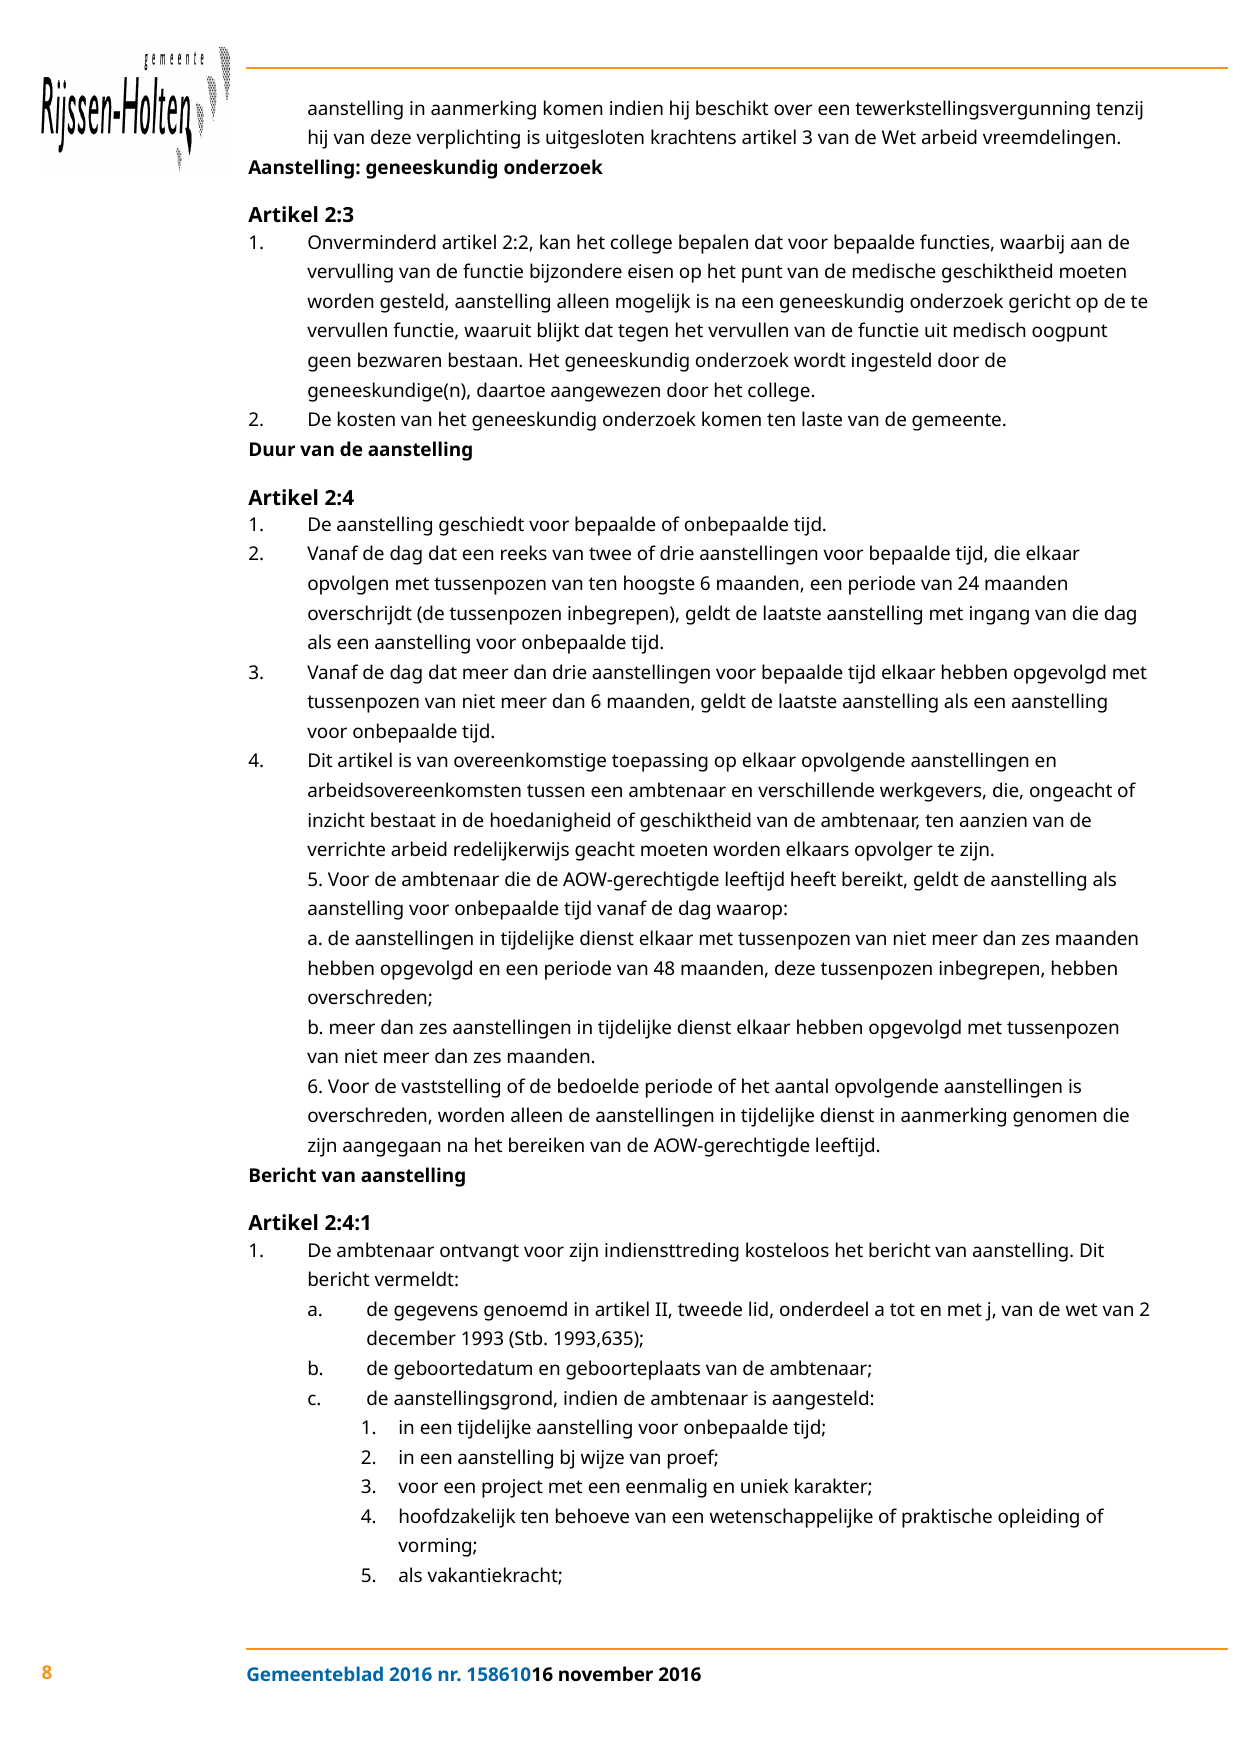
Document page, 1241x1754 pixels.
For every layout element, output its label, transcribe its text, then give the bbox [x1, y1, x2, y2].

list Dit artikel is van overeenkomstige toepassing op elkaar opvolgende aanstellingen en arbeidsovereenkomsten tussen een ambtenaar en verschillende werkgevers, die, ongeacht of inzicht bestaat in de hoedanigheid of geschiktheid van de ambtenaar, ten aanzien van de verrichte arbeid redelijkerwijs geacht moeten worden elkaars opvolger te zijn. [248, 748, 1152, 862]
list De ambtenaar ontvangt voor zijn indiensttreding kosteloos het bericht van aanstelling. Dit bericht vermeldt: [248, 1237, 1152, 1292]
list de gegevens genoemd in artikel II, tweede lid, onderdeel a tot en met j, van de wet van 2 december 1993 (Stb. 1993,635); [307, 1296, 1152, 1351]
list 5. Voor de ambtenaar die de AOW-gerechtigde leeftijd heeft bereikt, geldt de aanstelling als aanstelling voor onbepaalde tijd vanaf de dag waarop: [248, 866, 1152, 921]
list in een tijdelijke aanstelling voor onbepaalde tijd; [361, 1414, 1152, 1440]
list als vakantiekracht; [361, 1562, 1152, 1588]
list voor een project met een eenmalig en uniek karakter; [361, 1473, 1152, 1499]
list a. de aanstellingen in tijdelijke dienst elkaar met tussenpozen van niet meer dan zes maanden hebben opgevolgd en een periode van 48 maanden, deze tussenpozen inbegrepen, hebben overschreden; [248, 925, 1152, 1010]
text Artikel 2:4 [248, 483, 1152, 511]
text Duur van de aanstelling [248, 436, 1152, 462]
text Bericht van aanstelling [248, 1162, 1152, 1188]
list b. meer dan zes aanstellingen in tijdelijke dienst elkaar hebben opgevolgd met tussenpozen van niet meer dan zes maanden. [248, 1014, 1152, 1069]
list Vanaf de dag dat meer dan drie aanstellingen voor bepaalde tijd elkaar hebben opgevolgd met tussenpozen van niet meer dan 6 maanden, geldt de laatste aanstelling als een aanstelling voor onbepaalde tijd. [248, 659, 1152, 744]
list De aanstelling geschiedt voor bepaalde of onbepaalde tijd. [248, 511, 1152, 537]
picture [41, 47, 231, 172]
list hoofdzakelijk ten behoeve van een wetenschappelijke of praktische opleiding of vorming; [361, 1503, 1152, 1558]
list aanstelling in aanmerking komen indien hij beschikt over een tewerkstellingsvergunning tenzij hij van deze verplichting is uitgesloten krachtens artikel 3 van de Wet arbeid vreemdelingen. [248, 95, 1152, 150]
list De kosten van het geneeskundig onderzoek komen ten laste van de gemeente. [248, 406, 1152, 432]
list 6. Voor de vaststelling of de bedoelde periode of het aantal opvolgende aanstellingen is overschreden, worden alleen de aanstellingen in tijdelijke dienst in aanmerking genomen die zijn aangegaan na het bereiken van de AOW-gerechtigde leeftijd. [248, 1073, 1152, 1158]
list de geboortedatum en geboorteplaats van de ambtenaar; [307, 1355, 1152, 1381]
list in een aanstelling bj wijze van proef; [361, 1444, 1152, 1470]
list Vanaf de dag dat een reeks van twee of drie aanstellingen voor bepaalde tijd, die elkaar opvolgen met tussenpozen van ten hoogste 6 maanden, een periode van 24 maanden overschrijdt (de tussenpozen inbegrepen), geldt de laatste aanstelling met ingang van die dag als een aanstelling voor onbepaalde tijd. [248, 541, 1152, 655]
list Onverminderd artikel 2:2, kan het college bepalen dat voor bepaalde functies, waarbij aan de vervulling van de functie bijzondere eisen op het punt van de medische geschiktheid moeten worden gesteld, aanstelling alleen mogelijk is na een geneeskundig onderzoek gericht op de te vervullen functie, waaruit blijkt dat tegen het vervullen van de functie uit medisch oogpunt geen bezwaren bestaan. Het geneeskundig onderzoek wordt ingesteld door de geneeskundige(n), daartoe aangewezen door het college. [248, 229, 1152, 403]
text Aanstelling: geneeskundig onderzoek [248, 154, 1152, 180]
text Artikel 2:4:1 [248, 1208, 1152, 1237]
text Artikel 2:3 [248, 201, 1152, 229]
list de aanstellingsgrond, indien de ambtenaar is aangesteld: [307, 1385, 1152, 1411]
